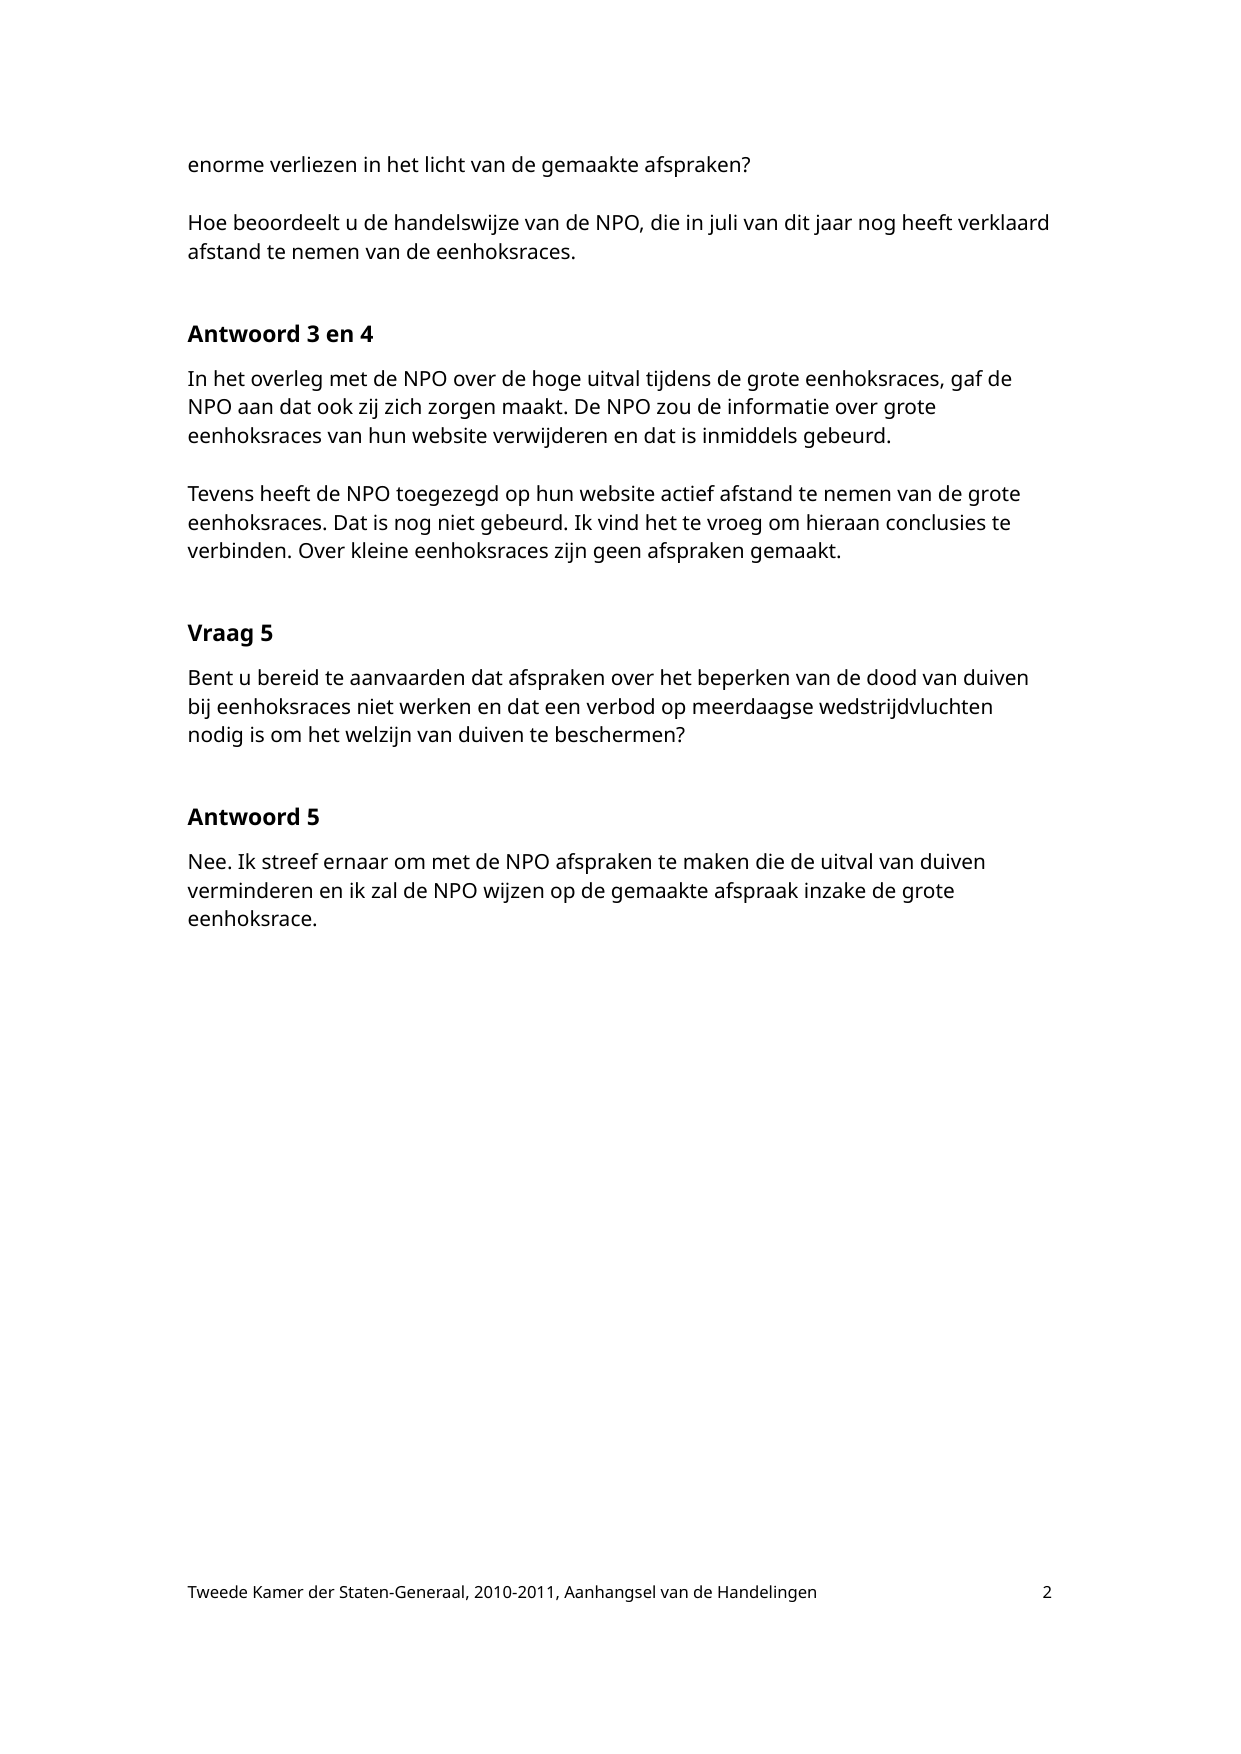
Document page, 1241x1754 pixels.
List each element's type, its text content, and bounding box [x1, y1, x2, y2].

text Bent u bereid te aanvaarden dat afspraken over het beperken van de dood van duiven bij eenhoksraces niet werken en dat een verbod op meerdaagse wedstrijdvluchten nodig is om het welzijn van duiven te beschermen? [187, 663, 1053, 749]
text In het overleg met de NPO over de hoge uitval tijdens de grote eenhoksraces, gaf de NPO aan dat ook zij zich zorgen maakt. De NPO zou de informatie over grote eenhoksraces van hun website verwijderen en dat is inmiddels gebeurd. [187, 364, 1053, 449]
text Hoe beoordeelt u de handelswijze van de NPO, die in juli van dit jaar nog heeft verklaard afstand te nemen van de eenhoksraces. [187, 208, 1053, 265]
subtitle Antwoord 5 [187, 801, 1053, 832]
text enorme verliezen in het licht van de gemaakte afspraken? [187, 150, 1053, 178]
subtitle Vraag 5 [187, 617, 1053, 648]
subtitle Antwoord 3 en 4 [187, 318, 1053, 349]
text Tevens heeft de NPO toegezegd op hun website actief afstand te nemen van de grote eenhoksraces. Dat is nog niet gebeurd. Ik vind het te vroeg om hieraan conclusies te verbinden. Over kleine eenhoksraces zijn geen afspraken gemaakt. [187, 479, 1053, 565]
text Nee. Ik streef ernaar om met de NPO afspraken te maken die de uitval van duiven verminderen en ik zal de NPO wijzen op de gemaakte afspraak inzake de grote eenhoksrace. [187, 847, 1053, 933]
